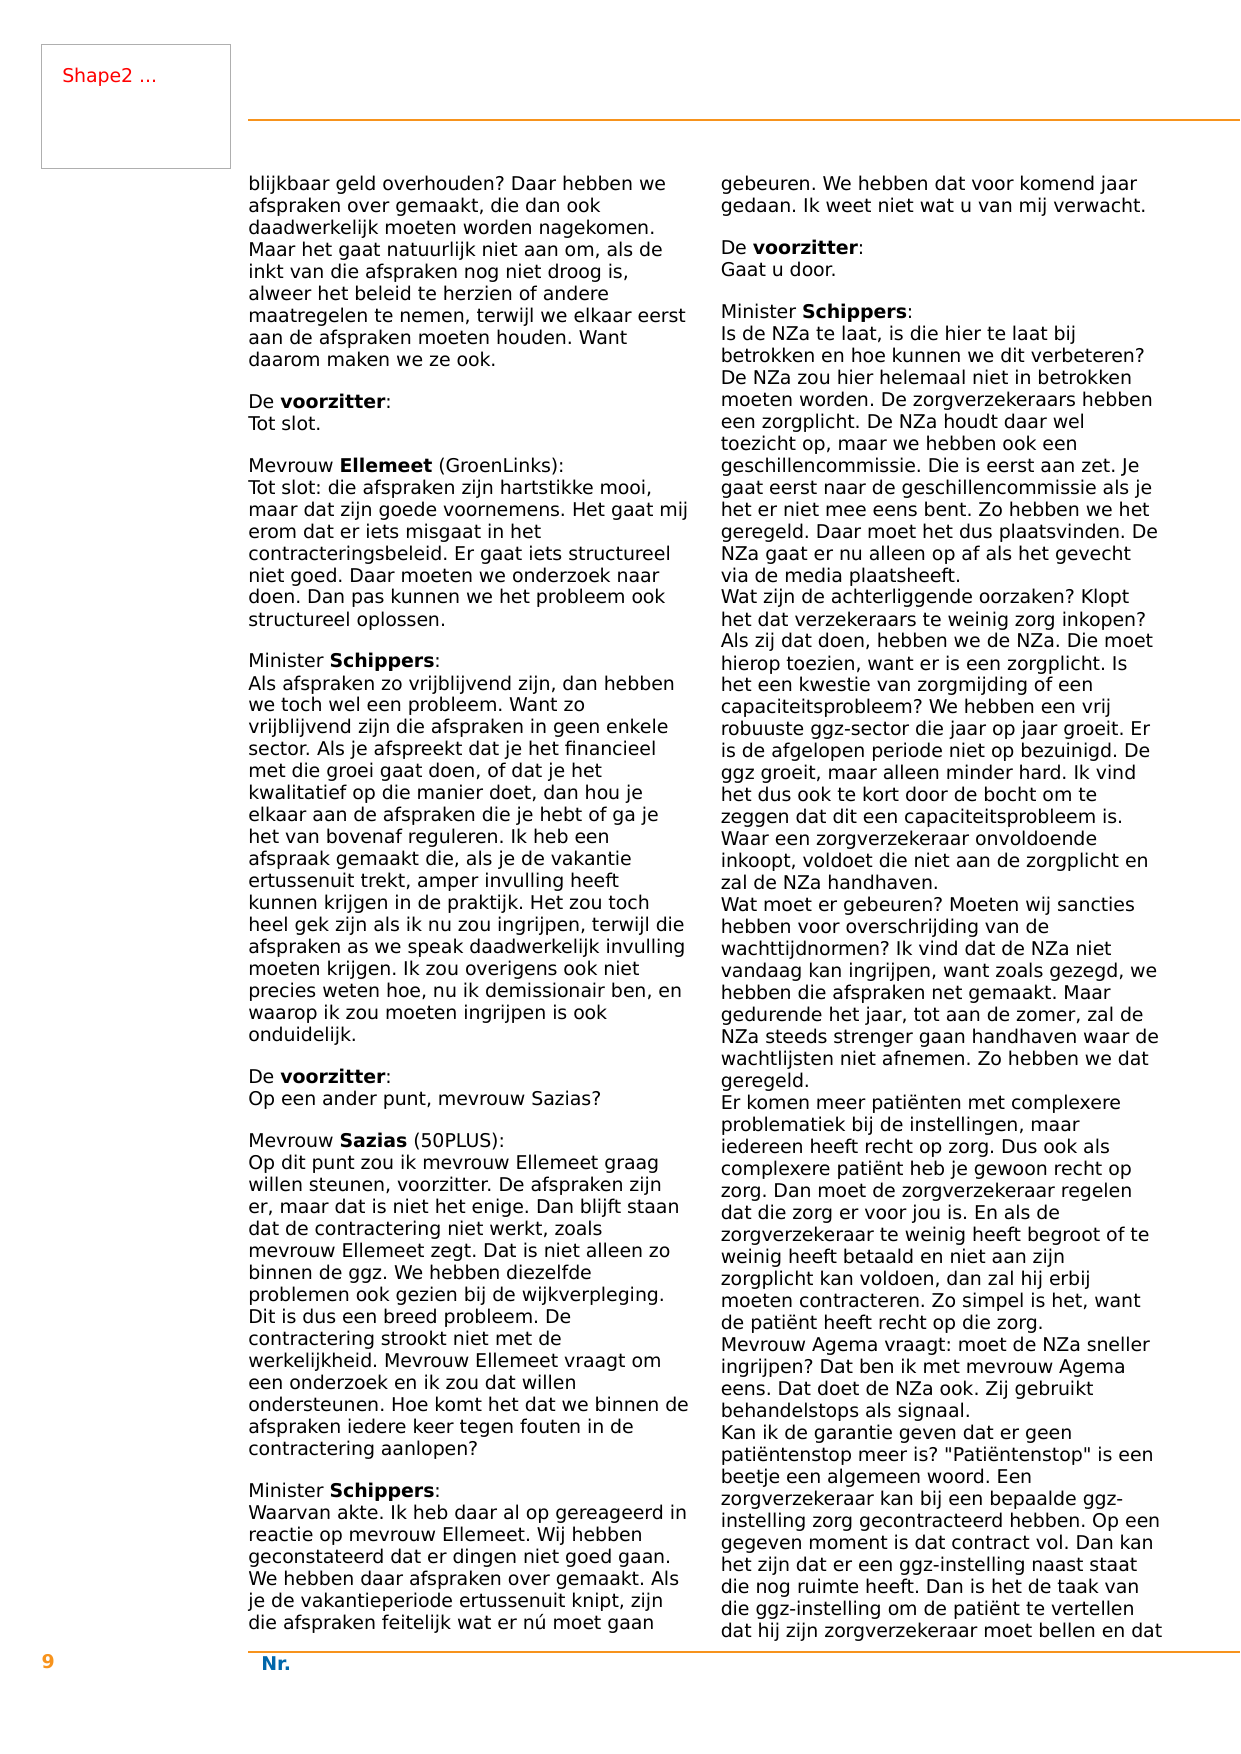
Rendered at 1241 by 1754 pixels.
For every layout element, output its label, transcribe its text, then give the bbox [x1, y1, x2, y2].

text Op een ander punt, mevrouw Sazias? [248, 1088, 691, 1110]
text De voorzitter: [248, 391, 691, 413]
text Mevrouw Agema vraagt: moet de NZa sneller ingrijpen? Dat ben ik met mevrouw Agema eens. Dat doet de NZa ook. Zij gebruikt behandelstops als signaal. [721, 1334, 1163, 1422]
text Er komen meer patiënten met complexere problematiek bij de instellingen, maar iedereen heeft recht op zorg. Dus ook als complexere patiënt heb je gewoon recht op zorg. Dan moet de zorgverzekeraar regelen dat die zorg er voor jou is. En als de zorgverzekeraar te weinig heeft begroot of te weinig heeft betaald en niet aan zijn zorgplicht kan voldoen, dan zal hij erbij moeten contracteren. Zo simpel is het, want de patiënt heeft recht op die zorg. [721, 1092, 1163, 1334]
text Mevrouw Ellemeet (GroenLinks): [248, 454, 691, 477]
text Minister Schippers: [248, 650, 691, 672]
text Mevrouw Sazias (50PLUS): [248, 1130, 691, 1152]
text De voorzitter: [248, 1066, 691, 1088]
text Als afspraken zo vrijblijvend zijn, dan hebben we toch wel een probleem. Want zo vrijblijvend zijn die afspraken in geen enkele sector. Als je afspreekt dat je het financieel met die groei gaat doen, of dat je het kwalitatief op die manier doet, dan hou je elkaar aan de afspraken die je hebt of ga je het van bovenaf reguleren. Ik heb een afspraak gemaakt die, als je de vakantie ertussenuit trekt, amper invulling heeft kunnen krijgen in de praktijk. Het zou toch heel gek zijn als ik nu zou ingrijpen, terwijl die afspraken as we speak daadwerkelijk invulling moeten krijgen. Ik zou overigens ook niet precies weten hoe, nu ik demissionair ben, en waarop ik zou moeten ingrijpen is ook onduidelijk. [248, 672, 691, 1046]
text Is de NZa te laat, is die hier te laat bij betrokken en hoe kunnen we dit verbeteren? De NZa zou hier helemaal niet in betrokken moeten worden. De zorgverzekeraars hebben een zorgplicht. De NZa houdt daar wel toezicht op, maar we hebben ook een geschillencommissie. Die is eerst aan zet. Je gaat eerst naar de geschillencommissie als je het er niet mee eens bent. Zo hebben we het geregeld. Daar moet het dus plaatsvinden. De NZa gaat er nu alleen op af als het gevecht via de media plaatsheeft. [721, 323, 1163, 586]
text Minister Schippers: [248, 1480, 691, 1502]
text Gaat u door. [721, 259, 1163, 281]
text Op dit punt zou ik mevrouw Ellemeet graag willen steunen, voorzitter. De afspraken zijn er, maar dat is niet het enige. Dan blijft staan dat de contractering niet werkt, zoals mevrouw Ellemeet zegt. Dat is niet alleen zo binnen de ggz. We hebben diezelfde problemen ook gezien bij de wijkverpleging. Dit is dus een breed probleem. De contractering strookt niet met de werkelijkheid. Mevrouw Ellemeet vraagt om een onderzoek en ik zou dat willen ondersteunen. Hoe komt het dat we binnen de afspraken iedere keer tegen fouten in de contractering aanlopen? [248, 1152, 691, 1460]
text Wat moet er gebeuren? Moeten wij sancties hebben voor overschrijding van de wachttijdnormen? Ik vind dat de NZa niet vandaag kan ingrijpen, want zoals gezegd, we hebben die afspraken net gemaakt. Maar gedurende het jaar, tot aan de zomer, zal de NZa steeds strenger gaan handhaven waar de wachtlijsten niet afnemen. Zo hebben we dat geregeld. [721, 894, 1163, 1092]
text Tot slot. [248, 413, 691, 434]
text gebeuren. We hebben dat voor komend jaar gedaan. Ik weet niet wat u van mij verwacht. [721, 173, 1163, 217]
text Wat zijn de achterliggende oorzaken? Klopt het dat verzekeraars te weinig zorg inkopen? Als zij dat doen, hebben we de NZa. Die moet hierop toezien, want er is een zorgplicht. Is het een kwestie van zorgmijding of een capaciteitsprobleem? We hebben een vrij robuuste ggz-sector die jaar op jaar groeit. Er is de afgelopen periode niet op bezuinigd. De ggz groeit, maar alleen minder hard. Ik vind het dus ook te kort door de bocht om te zeggen dat dit een capaciteitsprobleem is. Waar een zorgverzekeraar onvoldoende inkoopt, voldoet die niet aan de zorgplicht en zal de NZa handhaven. [721, 586, 1163, 894]
text Tot slot: die afspraken zijn hartstikke mooi, maar dat zijn goede voornemens. Het gaat mij erom dat er iets misgaat in het contracteringsbeleid. Er gaat iets structureel niet goed. Daar moeten we onderzoek naar doen. Dan pas kunnen we het probleem ook structureel oplossen. [248, 477, 691, 630]
text De voorzitter: [721, 237, 1163, 259]
text Minister Schippers: [721, 301, 1163, 323]
text blijkbaar geld overhouden? Daar hebben we afspraken over gemaakt, die dan ook daadwerkelijk moeten worden nagekomen. Maar het gaat natuurlijk niet aan om, als de inkt van die afspraken nog niet droog is, alweer het beleid te herzien of andere maatregelen te nemen, terwijl we elkaar eerst aan de afspraken moeten houden. Want daarom maken we ze ook. [248, 173, 691, 371]
text Waarvan akte. Ik heb daar al op gereageerd in reactie op mevrouw Ellemeet. Wij hebben geconstateerd dat er dingen niet goed gaan. We hebben daar afspraken over gemaakt. Als je de vakantieperiode ertussenuit knipt, zijn die afspraken feitelijk wat er nú moet gaan [248, 1502, 691, 1633]
text Kan ik de garantie geven dat er geen patiëntenstop meer is? "Patiëntenstop" is een beetje een algemeen woord. Een zorgverzekeraar kan bij een bepaalde ggz-instelling zorg gecontracteerd hebben. Op een gegeven moment is dat contract vol. Dan kan het zijn dat er een ggz-instelling naast staat die nog ruimte heeft. Dan is het de taak van die ggz-instelling om de patiënt te vertellen dat hij zijn zorgverzekeraar moet bellen en dat [721, 1422, 1163, 1641]
